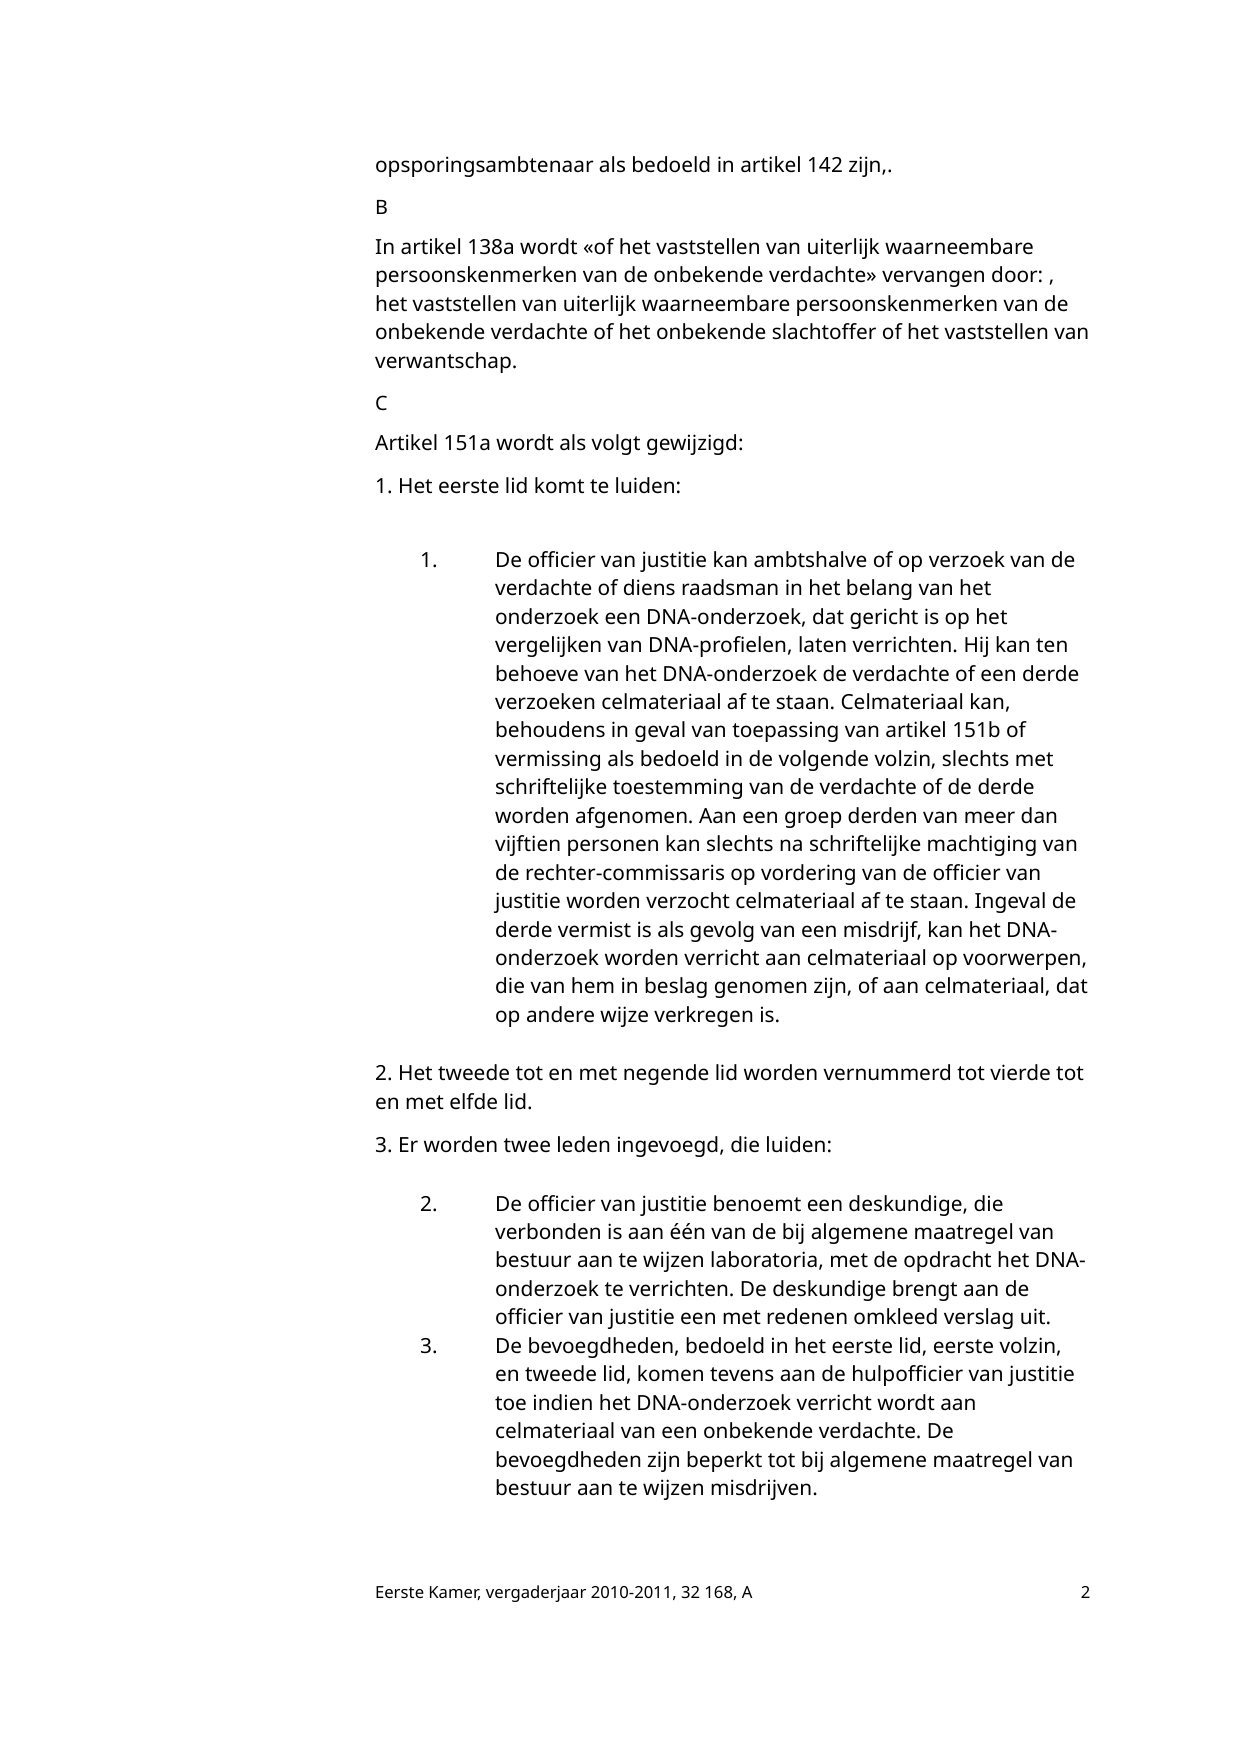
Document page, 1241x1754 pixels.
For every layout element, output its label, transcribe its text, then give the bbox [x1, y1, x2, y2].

text In artikel 138a wordt «of het vaststellen van uiterlijk waarneembare persoonskenmerken van de onbekende verdachte» vervangen door: , het vaststellen van uiterlijk waarneembare persoonskenmerken van de onbekende verdachte of het onbekende slachtoffer of het vaststellen van verwantschap. [375, 232, 1090, 374]
text 2. Het tweede tot en met negende lid worden vernummerd tot vierde tot en met elfde lid. [375, 1058, 1090, 1115]
text 3. Er worden twee leden ingevoegd, die luiden: [375, 1130, 1090, 1159]
list De bevoegdheden, bedoeld in het eerste lid, eerste volzin, en tweede lid, komen tevens aan de hulpofficier van justitie toe indien het DNA-onderzoek verricht wordt aan celmateriaal van een onbekende verdachte. De bevoegdheden zijn beperkt tot bij algemene maatregel van bestuur aan te wijzen misdrijven. [420, 1331, 1090, 1502]
text B [375, 193, 1090, 220]
text opsporingsambtenaar als bedoeld in artikel 142 zijn,. [375, 150, 1090, 178]
text 1. Het eerste lid komt te luiden: [375, 472, 1090, 500]
list De officier van justitie benoemt een deskundige, die verbonden is aan één van de bij algemene maatregel van bestuur aan te wijzen laboratoria, met de opdracht het DNA-onderzoek te verrichten. De deskundige brengt aan de officier van justitie een met redenen omkleed verslag uit. [420, 1189, 1090, 1331]
text Artikel 151a wordt als volgt gewijzigd: [375, 428, 1090, 457]
list De officier van justitie kan ambtshalve of op verzoek van de verdachte of diens raadsman in het belang van het onderzoek een DNA-onderzoek, dat gericht is op het vergelijken van DNA-profielen, laten verrichten. Hij kan ten behoeve van het DNA-onderzoek de verdachte of een derde verzoeken celmateriaal af te staan. Celmateriaal kan, behoudens in geval van toepassing van artikel 151b of vermissing als bedoeld in de volgende volzin, slechts met schriftelijke toestemming van de verdachte of de derde worden afgenomen. Aan een groep derden van meer dan vijftien personen kan slechts na schriftelijke machtiging van de rechter-commissaris op vordering van de officier van justitie worden verzocht celmateriaal af te staan. Ingeval de derde vermist is als gevolg van een misdrijf, kan het DNA-onderzoek worden verricht aan celmateriaal op voorwerpen, die van hem in beslag genomen zijn, of aan celmateriaal, dat op andere wijze verkregen is. [420, 545, 1090, 1028]
text C [375, 389, 1090, 416]
